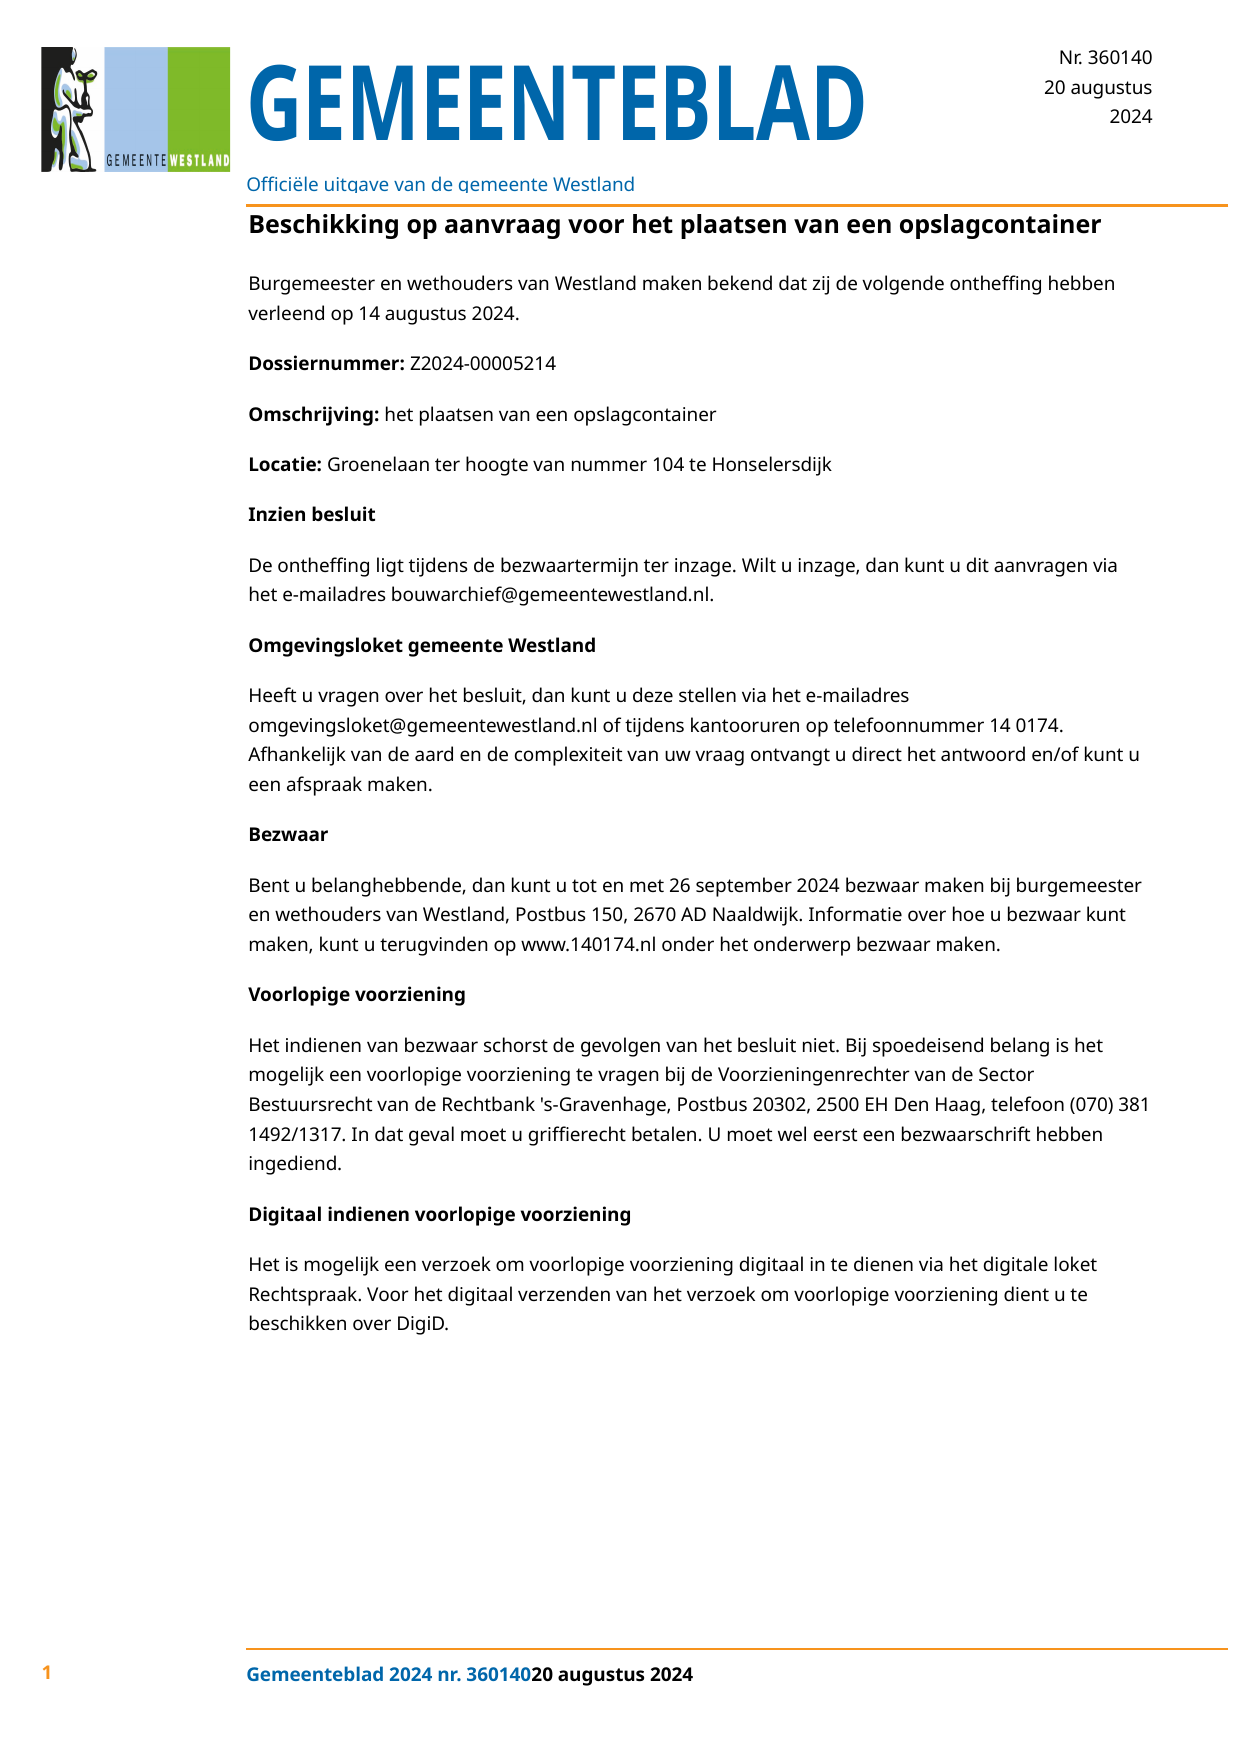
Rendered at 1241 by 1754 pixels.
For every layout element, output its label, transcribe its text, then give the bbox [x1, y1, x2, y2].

text Het indienen van bezwaar schorst de gevolgen van het besluit niet. Bij spoedeisend belang is het mogelijk een voorlopige voorziening te vragen bij de Voorzieningenrechter van de Sector Bestuursrecht van de Rechtbank 's-Gravenhage, Postbus 20302, 2500 EH Den Haag, telefoon (070) 381 1492/1317. In dat geval moet u griffierecht betalen. U moet wel eerst een bezwaarschrift hebben ingediend. [248, 1032, 1152, 1176]
text Locatie: Groenelaan ter hoogte van nummer 104 te Honselersdijk [248, 451, 1152, 477]
text Beschikking op aanvraag voor het plaatsen van een opslagcontainer [248, 207, 1152, 241]
text De ontheffing ligt tijdens de bezwaartermijn ter inzage. Wilt u inzage, dan kunt u dit aanvragen via het e-mailadres bouwarchief@gemeentewestland.nl. [248, 552, 1152, 607]
text Dossiernummer: Z2024-00005214 [248, 350, 1152, 376]
text Omgevingsloket gemeente Westland [248, 632, 1152, 658]
text Omschrijving: het plaatsen van een opslagcontainer [248, 401, 1152, 426]
text Burgemeester en wethouders van Westland maken bekend dat zij de volgende ontheffing hebben verleend op 14 augustus 2024. [248, 270, 1152, 326]
picture [41, 47, 231, 172]
text Heeft u vragen over het besluit, dan kunt u deze stellen via het e-mailadres omgevingsloket@gemeentewestland.nl of tijdens kantooruren op telefoonnummer 14 0174. Afhankelijk van de aard en de complexiteit van uw vraag ontvangt u direct het antwoord en/of kunt u een afspraak maken. [248, 682, 1152, 797]
text Inzien besluit [248, 502, 1152, 527]
text Bezwaar [248, 822, 1152, 847]
text Voorlopige voorziening [248, 982, 1152, 1007]
text Bent u belanghebbende, dan kunt u tot en met 26 september 2024 bezwaar maken bij burgemeester en wethouders van Westland, Postbus 150, 2670 AD Naaldwijk. Informatie over hoe u bezwaar kunt maken, kunt u terugvinden op www.140174.nl onder het onderwerp bezwaar maken. [248, 872, 1152, 957]
text Het is mogelijk een verzoek om voorlopige voorziening digitaal in te dienen via het digitale loket Rechtspraak. Voor het digitaal verzenden van het verzoek om voorlopige voorziening dient u te beschikken over DigiD. [248, 1251, 1152, 1336]
text Digitaal indienen voorlopige voorziening [248, 1201, 1152, 1226]
